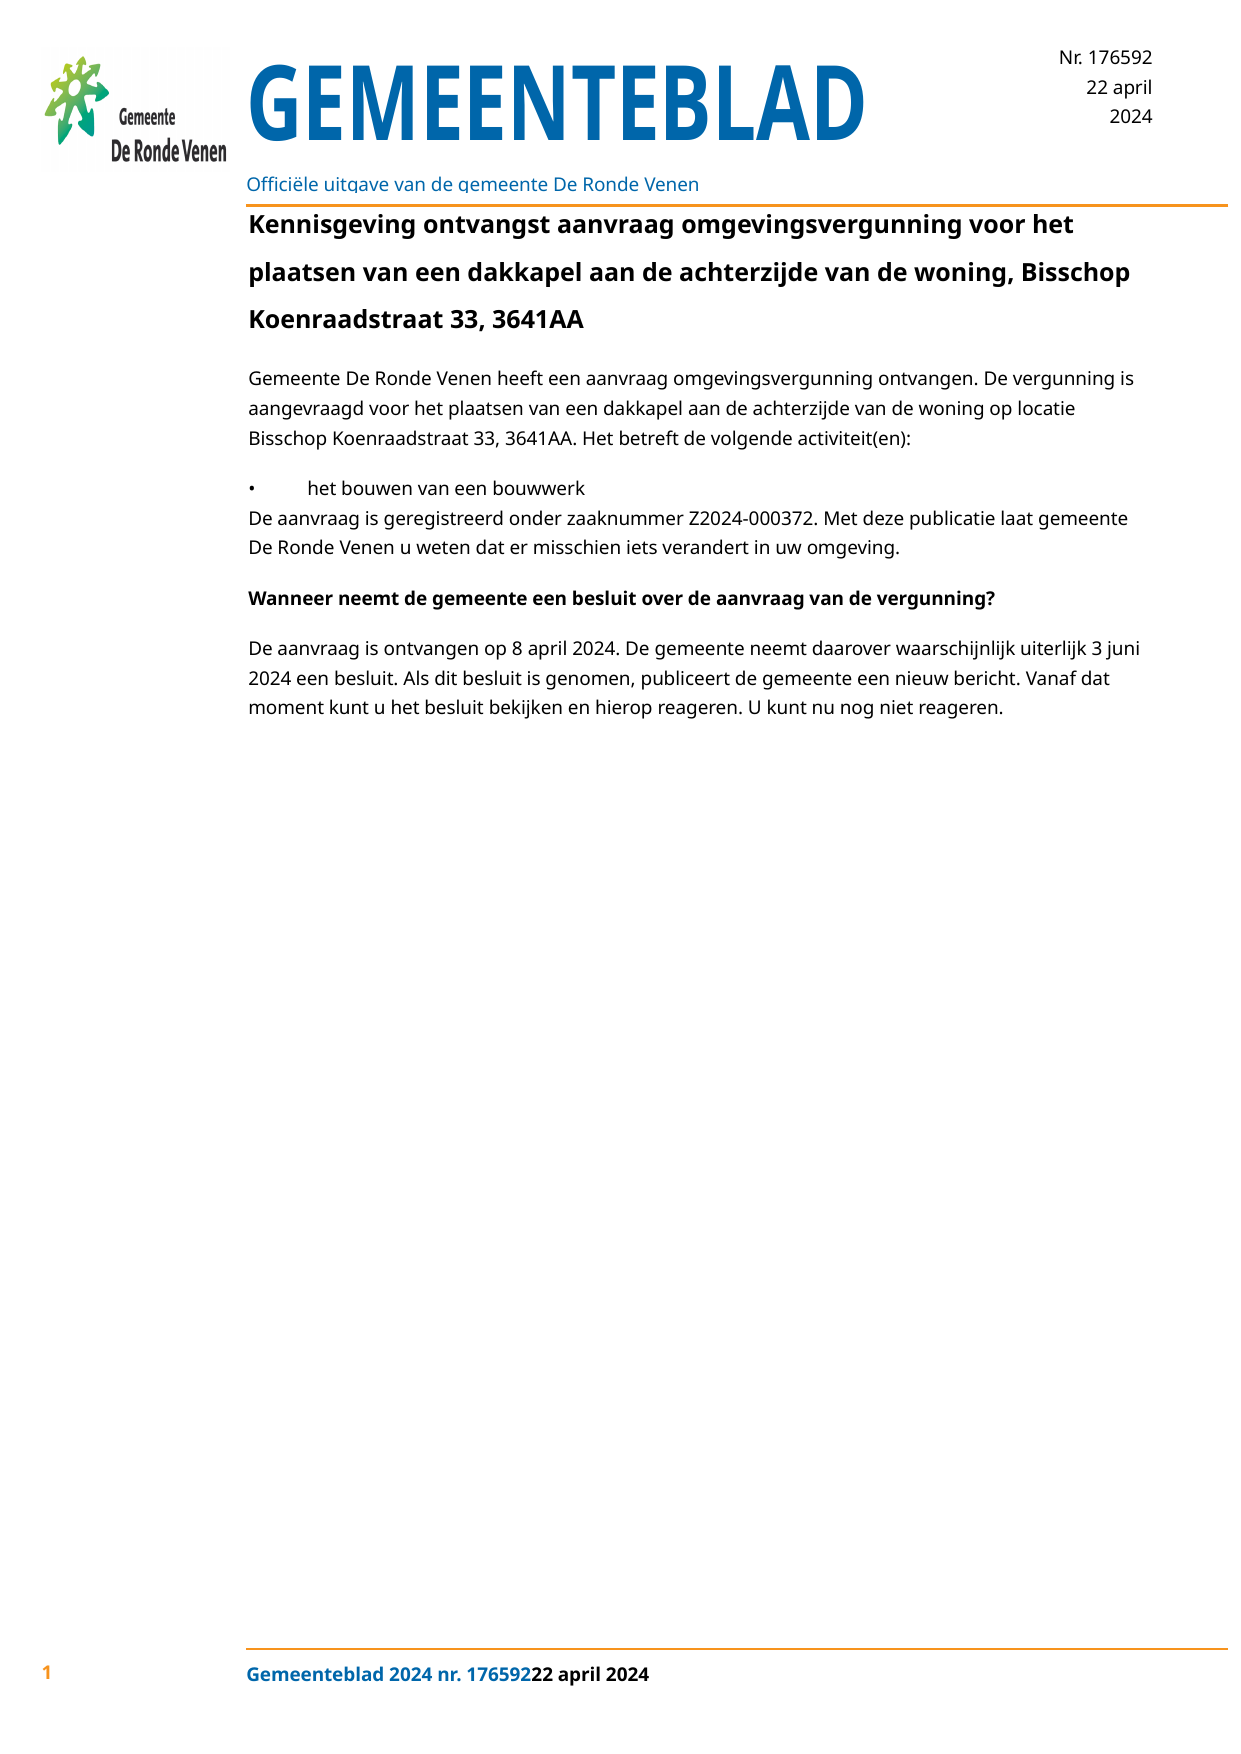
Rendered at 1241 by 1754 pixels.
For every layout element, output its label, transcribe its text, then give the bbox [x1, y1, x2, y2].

text De aanvraag is ontvangen op 8 april 2024. De gemeente neemt daarover waarschijnlijk uiterlijk 3 juni 2024 een besluit. Als dit besluit is genomen, publiceert de gemeente een nieuw bericht. Vanaf dat moment kunt u het besluit bekijken en hierop reageren. U kunt nu nog niet reageren. [248, 635, 1152, 720]
text Wanneer neemt de gemeente een besluit over de aanvraag van de vergunning? [248, 585, 1152, 610]
text De aanvraag is geregistreerd onder zaaknummer Z2024-000372. Met deze publicatie laat gemeente De Ronde Venen u weten dat er misschien iets verandert in uw omgeving. [248, 505, 1152, 560]
text Gemeente De Ronde Venen heeft een aanvraag omgevingsvergunning ontvangen. De vergunning is aangevraagd voor het plaatsen van een dakkapel aan de achterzijde van de woning op locatie Bisschop Koenraadstraat 33, 3641AA. Het betreft de volgende activiteit(en): [248, 366, 1152, 450]
text Kennisgeving ontvangst aanvraag omgevingsvergunning voor het plaatsen van een dakkapel aan de achterzijde van de woning, Bisschop Koenraadstraat 33, 3641AA [248, 207, 1152, 336]
picture [41, 47, 231, 172]
list het bouwen van een bouwwerk [248, 475, 1152, 501]
